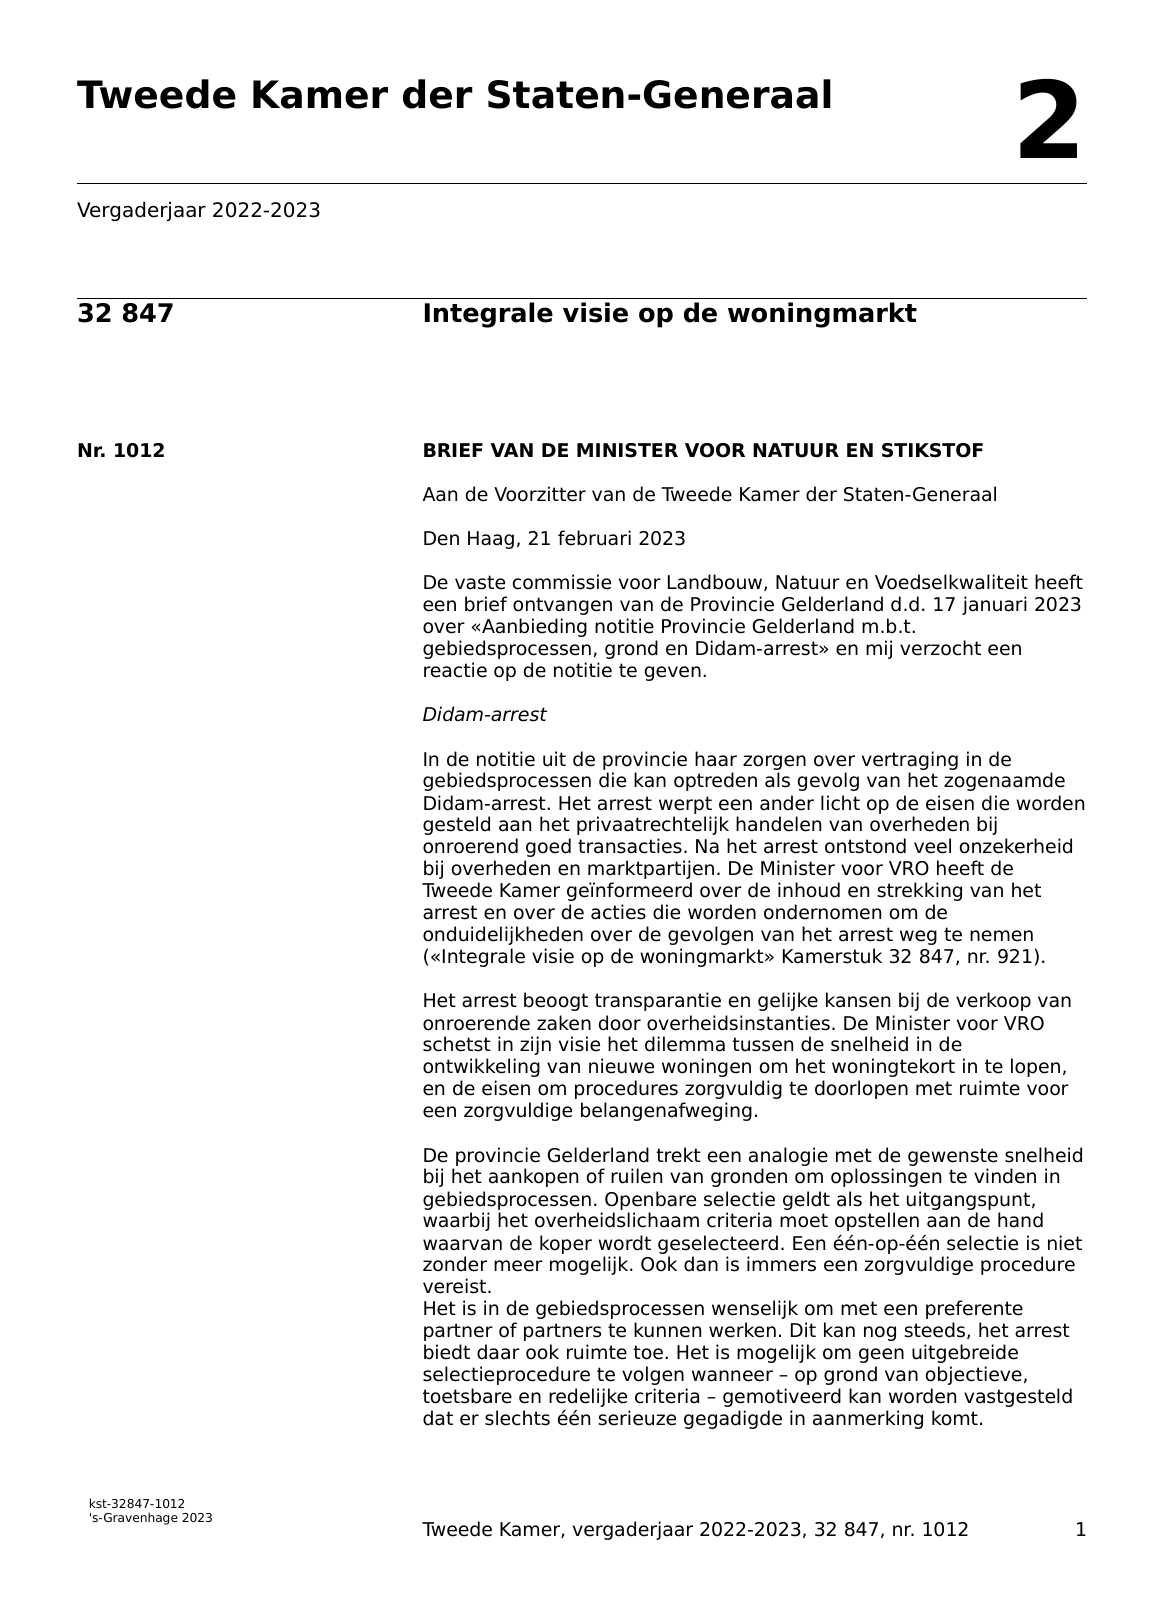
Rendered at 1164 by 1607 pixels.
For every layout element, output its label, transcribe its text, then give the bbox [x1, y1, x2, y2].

text Aan de Voorzitter van de Tweede Kamer der Staten-Generaal [422, 484, 1087, 506]
text Het is in de gebiedsprocessen wenselijk om met een preferente partner of partners te kunnen werken. Dit kan nog steeds, het arrest biedt daar ook ruimte toe. Het is mogelijk om geen uitgebreide selectieprocedure te volgen wanneer – op grond van objectieve, toetsbare en redelijke criteria – gemotiveerd kan worden vastgesteld dat er slechts één serieuze gegadigde in aanmerking komt. [422, 1298, 1087, 1430]
text De vaste commissie voor Landbouw, Natuur en Voedselkwaliteit heeft een brief ontvangen van de Provincie Gelderland d.d. 17 januari 2023 over «Aanbieding notitie Provincie Gelderland m.b.t. gebiedsprocessen, grond en Didam-arrest» en mij verzocht een reactie op de notitie te geven. [422, 572, 1087, 682]
table_header Tweede Kamer der Staten-Generaal [77, 59, 886, 183]
subtitle Nr. 1012 BRIEF VAN DE MINISTER VOOR NATUUR EN STIKSTOF [77, 440, 1087, 462]
subtitle 32 847 Integrale visie op de woningmarkt [77, 299, 1087, 329]
text kst-32847-1012 [88, 1497, 323, 1511]
subtitle Didam-arrest [422, 704, 1087, 726]
table_cell Vergaderjaar 2022-2023 [77, 184, 1087, 298]
text In de notitie uit de provincie haar zorgen over vertraging in de gebiedsprocessen die kan optreden als gevolg van het zogenaamde Didam-arrest. Het arrest werpt een ander licht op de eisen die worden gesteld aan het privaatrechtelijk handelen van overheden bij onroerend goed transacties. Na het arrest ontstond veel onzekerheid bij overheden en marktpartijen. De Minister voor VRO heeft de Tweede Kamer geïnformeerd over de inhoud en strekking van het arrest en over de acties die worden ondernomen om de onduidelijkheden over de gevolgen van het arrest weg te nemen («Integrale visie op de woningmarkt» Kamerstuk 32 847, nr. 921). [422, 748, 1087, 968]
text Het arrest beoogt transparantie en gelijke kansen bij de verkoop van onroerende zaken door overheidsinstanties. De Minister voor VRO schetst in zijn visie het dilemma tussen de snelheid in de ontwikkeling van nieuwe woningen om het woningtekort in te lopen, en de eisen om procedures zorgvuldig te doorlopen met ruimte voor een zorgvuldige belangenafweging. [422, 990, 1087, 1122]
text De provincie Gelderland trekt een analogie met de gewenste snelheid bij het aankopen of ruilen van gronden om oplossingen te vinden in gebiedsprocessen. Openbare selectie geldt als het uitgangspunt, waarbij het overheidslichaam criteria moet opstellen aan de hand waarvan de koper wordt geselecteerd. Een één-op-één selectie is niet zonder meer mogelijk. Ook dan is immers een zorgvuldige procedure vereist. [422, 1144, 1087, 1298]
table_header 2 [886, 59, 1087, 183]
text Den Haag, 21 februari 2023 [422, 528, 1087, 550]
text 's-Gravenhage 2023 [88, 1511, 323, 1525]
